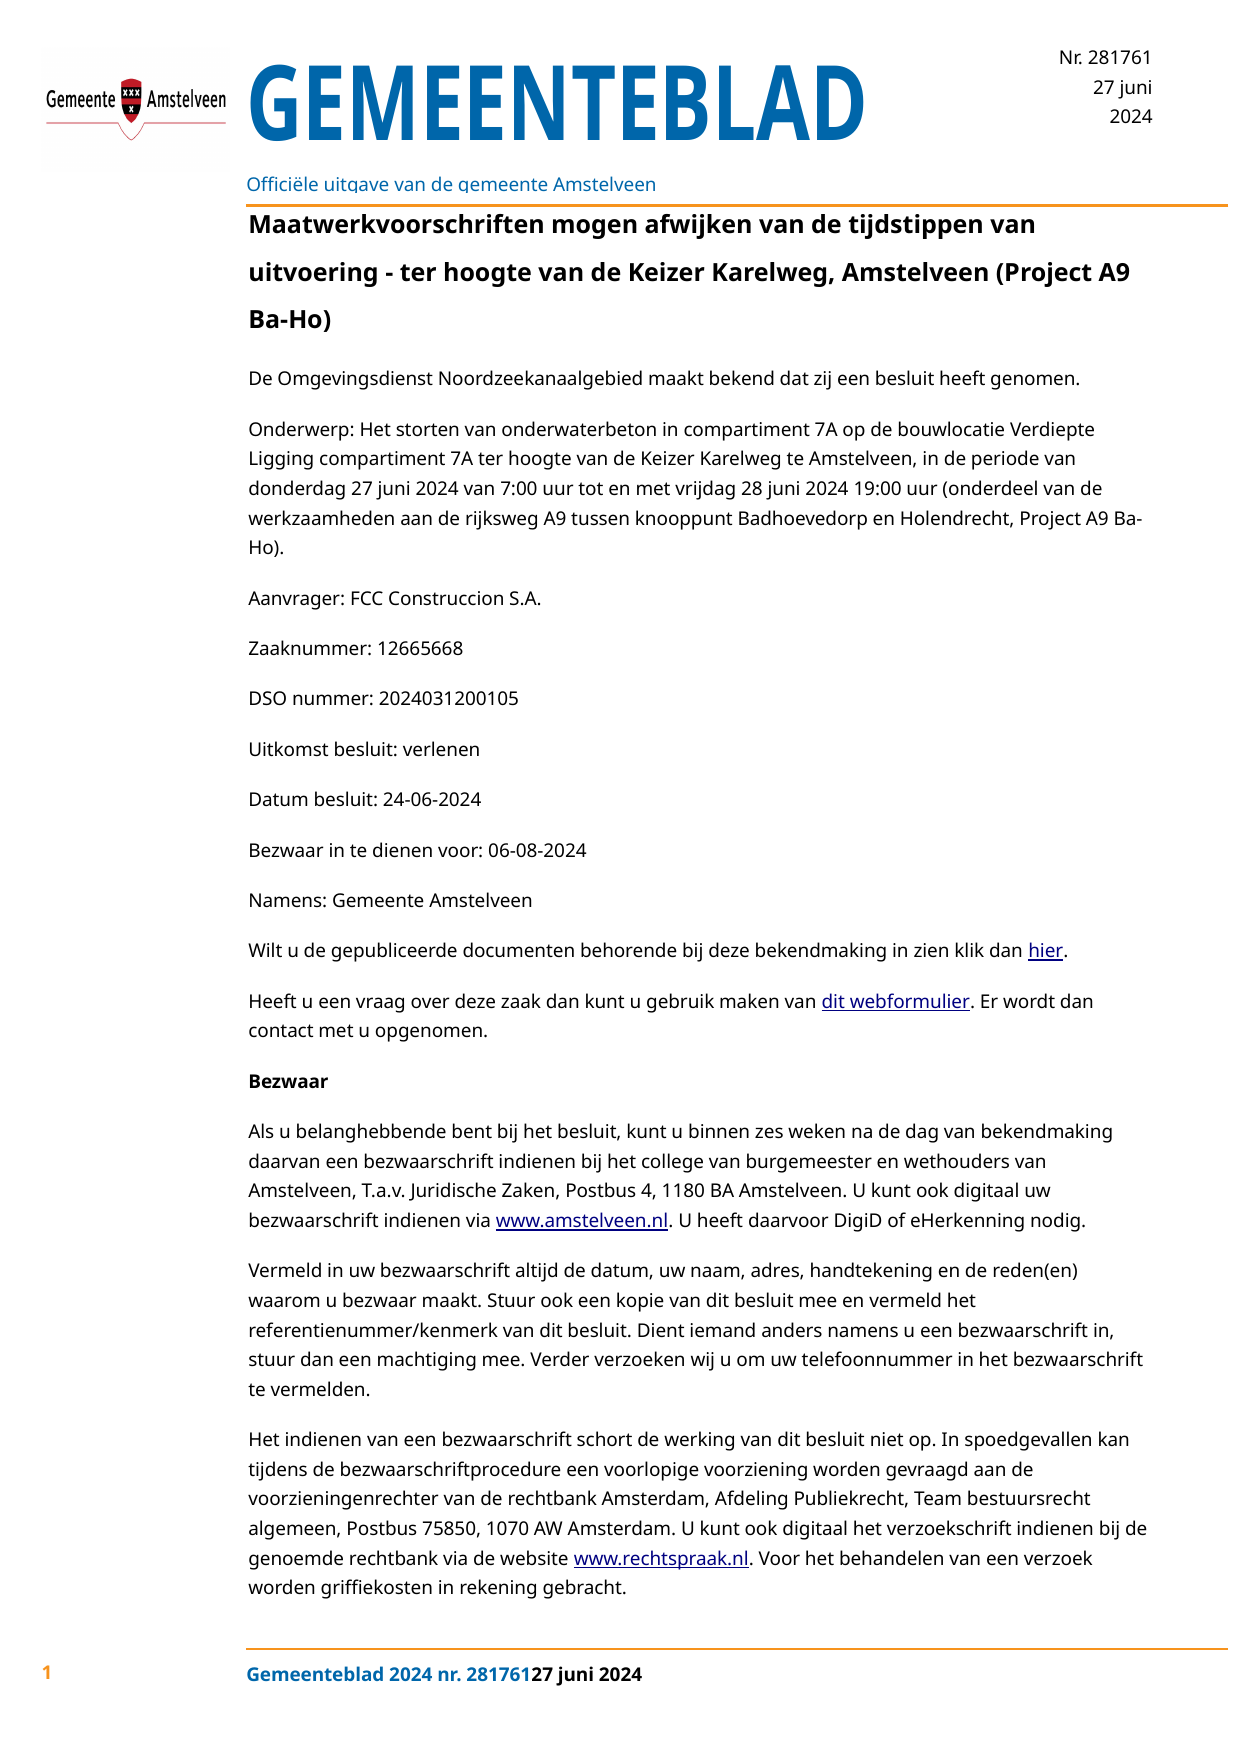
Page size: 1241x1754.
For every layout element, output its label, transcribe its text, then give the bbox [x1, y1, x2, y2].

text Heeft u een vraag over deze zaak dan kunt u gebruik maken van dit webformulier. Er wordt dan contact met u opgenomen. [248, 988, 1152, 1043]
text Uitkomst besluit: verlenen [248, 736, 1152, 762]
text Onderwerp: Het storten van onderwaterbeton in compartiment 7A op de bouwlocatie Verdiepte Ligging compartiment 7A ter hoogte van de Keizer Karelweg te Amstelveen, in de periode van donderdag 27 juni 2024 van 7:00 uur tot en met vrijdag 28 juni 2024 19:00 uur (onderdeel van de werkzaamheden aan de rijksweg A9 tussen knooppunt Badhoevedorp en Holendrecht, Project A9 Ba-Ho). [248, 416, 1152, 560]
text Aanvrager: FCC Construccion S.A. [248, 585, 1152, 610]
text Bezwaar [248, 1068, 1152, 1094]
text Namens: Gemeente Amstelveen [248, 887, 1152, 913]
text Wilt u de gepubliceerde documenten behorende bij deze bekendmaking in zien klik dan hier. [248, 938, 1152, 963]
text Datum besluit: 24-06-2024 [248, 786, 1152, 812]
text Maatwerkvoorschriften mogen afwijken van de tijdstippen van uitvoering - ter hoogte van de Keizer Karelweg, Amstelveen (Project A9 Ba-Ho) [248, 207, 1152, 336]
text De Omgevingsdienst Noordzeekanaalgebied maakt bekend dat zij een besluit heeft genomen. [248, 366, 1152, 391]
text Zaaknummer: 12665668 [248, 635, 1152, 661]
picture [41, 47, 231, 172]
text Als u belanghebbende bent bij het besluit, kunt u binnen zes weken na de dag van bekendmaking daarvan een bezwaarschrift indienen bij het college van burgemeester en wethouders van Amstelveen, T.a.v. Juridische Zaken, Postbus 4, 1180 BA Amstelveen. U kunt ook digitaal uw bezwaarschrift indienen via www.amstelveen.nl. U heeft daarvoor DigiD of eHerkenning nodig. [248, 1118, 1152, 1233]
text Het indienen van een bezwaarschrift schort de werking van dit besluit niet op. In spoedgevallen kan tijdens de bezwaarschriftprocedure een voorlopige voorziening worden gevraagd aan de voorzieningenrechter van de rechtbank Amsterdam, Afdeling Publiekrecht, Team bestuursrecht algemeen, Postbus 75850, 1070 AW Amsterdam. U kunt ook digitaal het verzoekschrift indienen bij de genoemde rechtbank via de website www.rechtspraak.nl. Voor het behandelen van een verzoek worden griffiekosten in rekening gebracht. [248, 1426, 1152, 1600]
text DSO nummer: 2024031200105 [248, 686, 1152, 711]
text Bezwaar in te dienen voor: 06-08-2024 [248, 837, 1152, 862]
text Vermeld in uw bezwaarschrift altijd de datum, uw naam, adres, handtekening en de reden(en) waarom u bezwaar maakt. Stuur ook een kopie van dit besluit mee en vermeld het referentienummer/kenmerk van dit besluit. Dient iemand anders namens u een bezwaarschrift in, stuur dan een machtiging mee. Verder verzoeken wij u om uw telefoonnummer in het bezwaarschrift te vermelden. [248, 1258, 1152, 1402]
